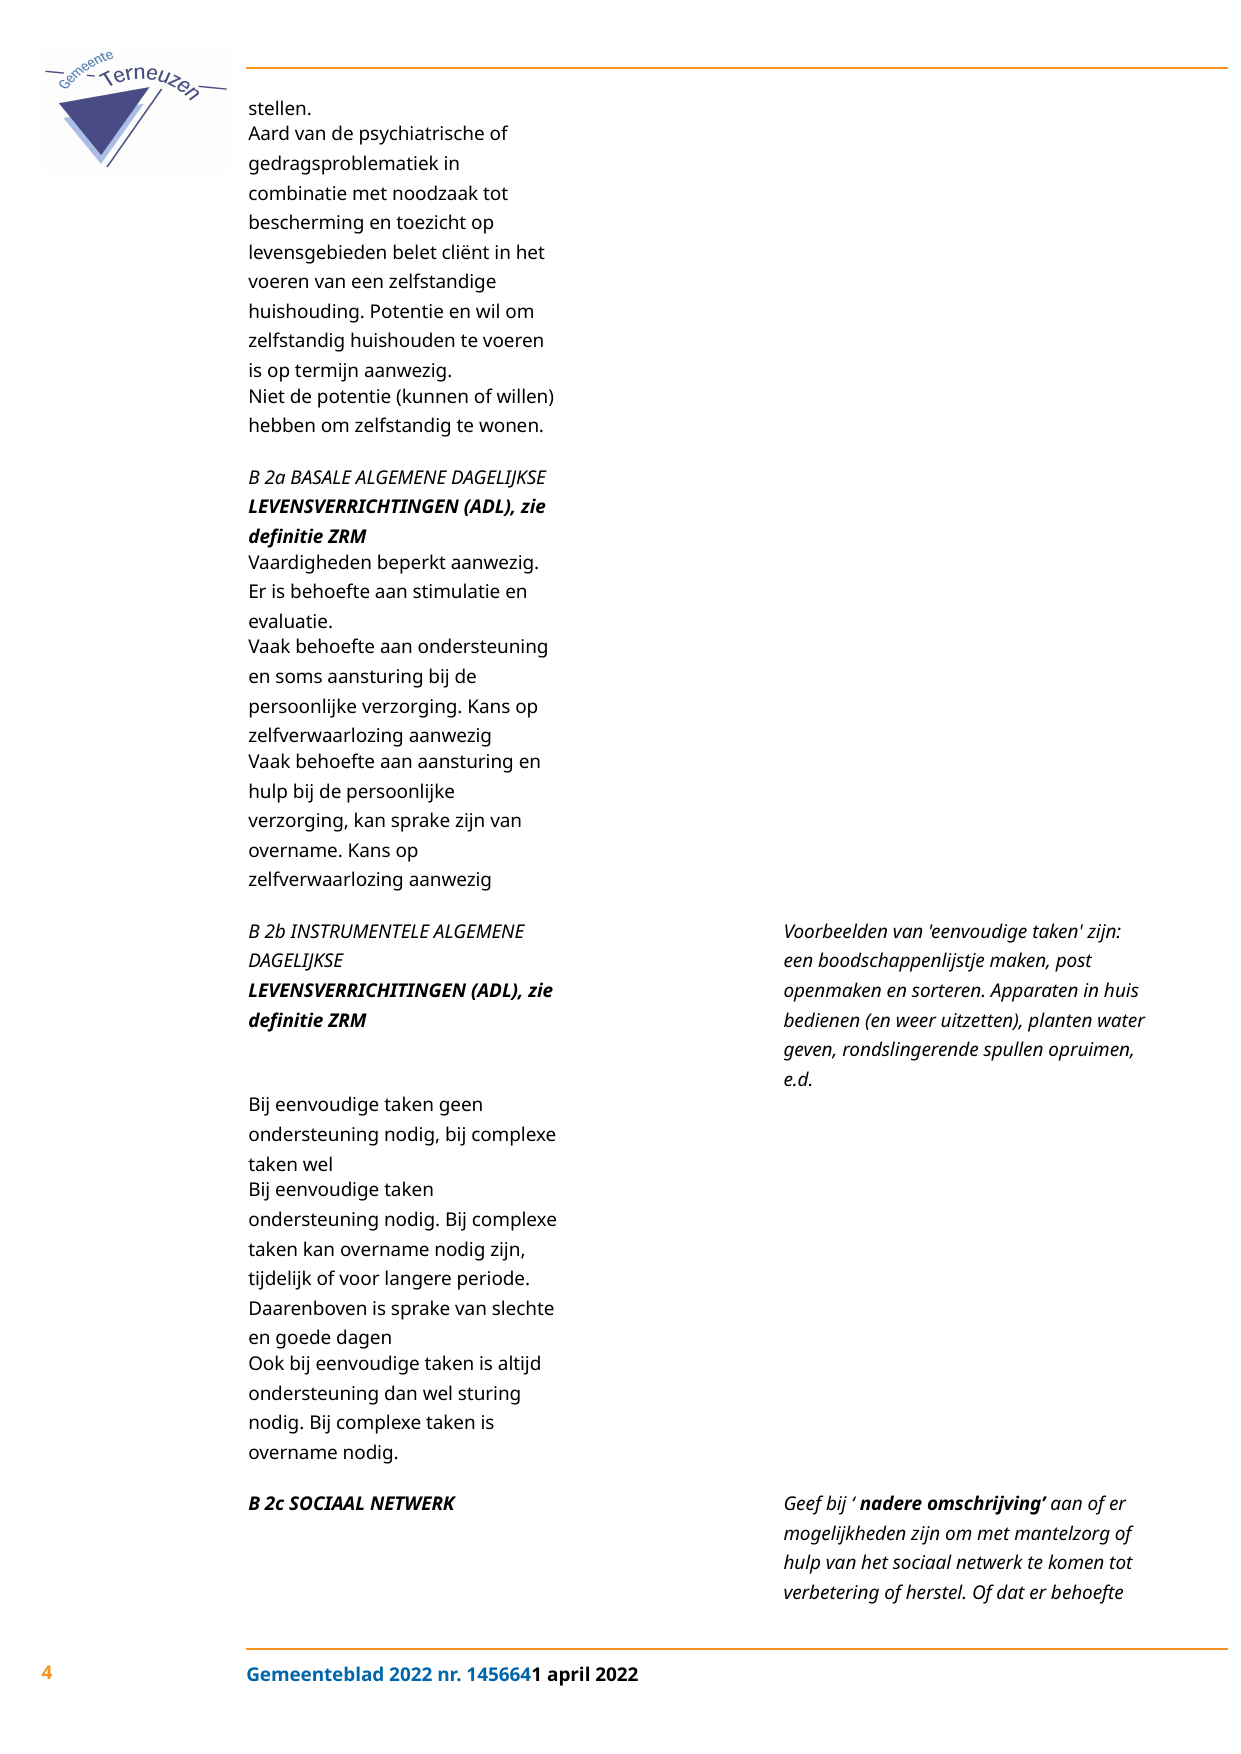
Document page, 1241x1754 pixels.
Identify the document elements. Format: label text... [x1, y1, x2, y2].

table_cell [670, 438, 783, 464]
table_cell Geef bij ‘ nadere omschrijving’ aan of er mogelijkheden zijn om met mantelzorg of hulp van het sociaal netwerk te komen tot verbetering of herstel. Of dat er behoefte [783, 1490, 1152, 1605]
table_cell [783, 1177, 1152, 1350]
table_cell [783, 438, 1152, 464]
table_cell Vaak behoefte aan ondersteuning en soms aansturing bij de persoonlijke verzorging. Kans op zelfverwaarlozing aanwezig [248, 634, 557, 748]
table_cell [783, 1092, 1152, 1177]
table_cell [670, 918, 783, 1092]
table_cell [783, 549, 1152, 634]
table_cell [783, 383, 1152, 438]
table_cell [783, 121, 1152, 383]
table_cell [783, 1350, 1152, 1465]
table_cell [558, 634, 670, 748]
table_cell [670, 1490, 783, 1605]
table_cell Niet de potentie (kunnen of willen) hebben om zelfstandig te wonen. [248, 383, 557, 438]
table_cell [783, 748, 1152, 892]
table_cell [670, 748, 783, 892]
table_cell [670, 1092, 783, 1177]
table_cell Aard van de psychiatrische of gedragsproblematiek in combinatie met noodzaak tot bescherming en toezicht op levensgebieden belet cliënt in het voeren van een zelfstandige huishouding. Potentie en wil om zelfstandig huishouden te voeren is op termijn aanwezig. [248, 121, 557, 383]
table_cell [670, 1465, 783, 1490]
table_cell [670, 383, 783, 438]
table_cell [783, 1465, 1152, 1490]
table_cell [670, 1177, 783, 1350]
table_cell [558, 464, 670, 549]
table_cell Vaak behoefte aan aansturing en hulp bij de persoonlijke verzorging, kan sprake zijn van overname. Kans op zelfverwaarlozing aanwezig [248, 748, 557, 892]
table_cell [670, 634, 783, 748]
table_cell Bij eenvoudige taken geen ondersteuning nodig, bij complexe taken wel [248, 1092, 557, 1177]
table_cell [670, 549, 783, 634]
table_cell [558, 918, 670, 1092]
table_cell [783, 95, 1152, 121]
table_cell [558, 1177, 670, 1350]
table_cell [248, 438, 557, 464]
table_cell [558, 1092, 670, 1177]
table_cell [558, 438, 670, 464]
table_cell B 2a BASALE ALGEMENE DAGELIJKSE LEVENSVERRICHTINGEN (ADL), zie definitie ZRM [248, 464, 557, 549]
table_cell [558, 1465, 670, 1490]
table_cell [783, 464, 1152, 549]
table_cell [783, 892, 1152, 918]
table_cell Voorbeelden van 'eenvoudige taken' zijn: een boodschappenlijstje maken, post openmaken en sorteren. Apparaten in huis bedienen (en weer uitzetten), planten water geven, rondslingerende spullen opruimen, e.d. [783, 918, 1152, 1092]
table_cell [670, 1350, 783, 1465]
table_cell Ook bij eenvoudige taken is altijd ondersteuning dan wel sturing nodig. Bij complexe taken is overname nodig. [248, 1350, 557, 1465]
table_cell Bij eenvoudige taken ondersteuning nodig. Bij complexe taken kan overname nodig zijn, tijdelijk of voor langere periode. Daarenboven is sprake van slechte en goede dagen [248, 1177, 557, 1350]
table_cell [558, 748, 670, 892]
table_cell [558, 121, 670, 383]
table_cell [670, 95, 783, 121]
table_cell stellen. [248, 95, 557, 121]
table_cell B 2b INSTRUMENTELE ALGEMENE DAGELIJKSE LEVENSVERRICHITINGEN (ADL), zie definitie ZRM [248, 918, 557, 1092]
picture [41, 47, 231, 172]
table_cell [248, 892, 557, 918]
table_cell [558, 1350, 670, 1465]
table_cell [670, 464, 783, 549]
table_cell [558, 95, 670, 121]
table_cell [558, 383, 670, 438]
table_cell B 2c SOCIAAL NETWERK [248, 1490, 557, 1605]
table_cell [670, 121, 783, 383]
table_cell [558, 1490, 670, 1605]
table_cell [558, 892, 670, 918]
table_cell [783, 634, 1152, 748]
table_cell [558, 549, 670, 634]
table_cell [670, 892, 783, 918]
table_cell Vaardigheden beperkt aanwezig. Er is behoefte aan stimulatie en evaluatie. [248, 549, 557, 634]
table_cell [248, 1465, 557, 1490]
